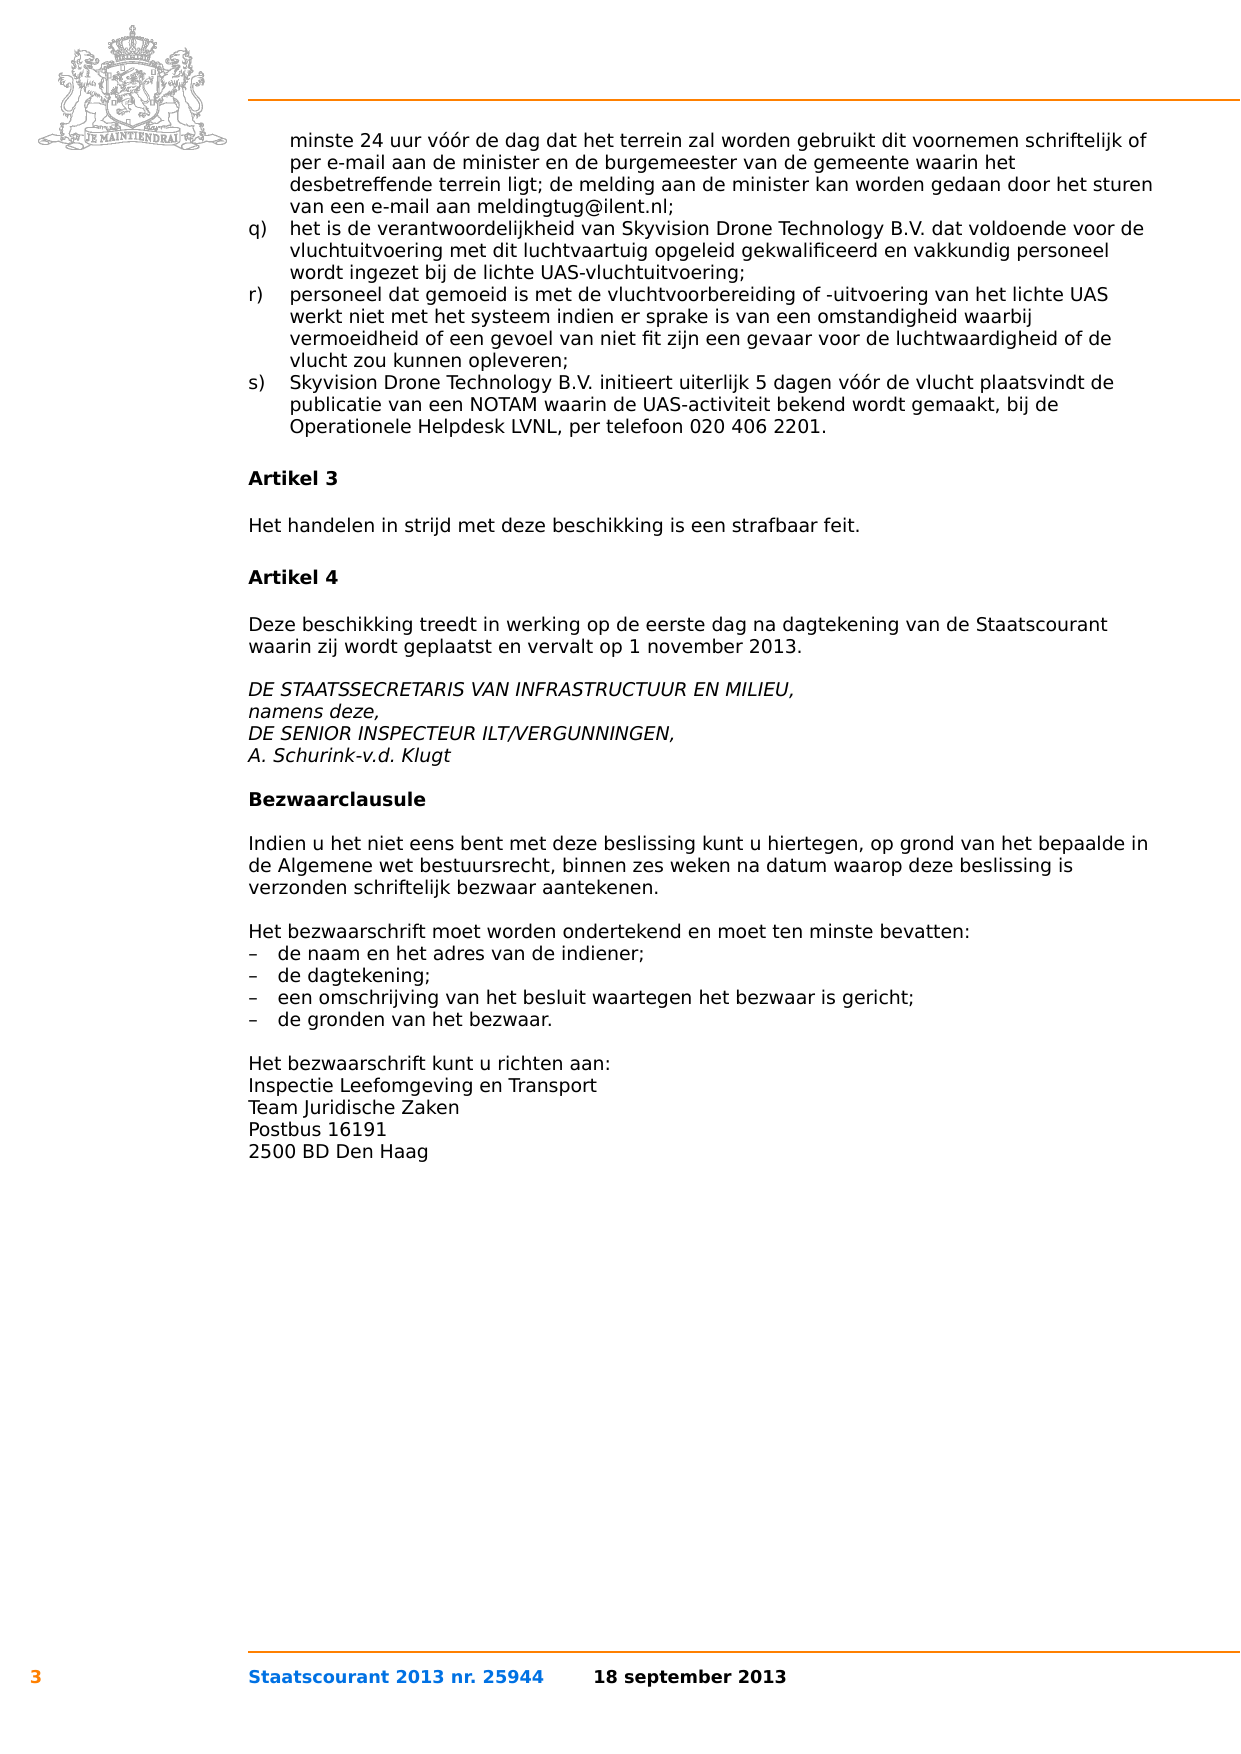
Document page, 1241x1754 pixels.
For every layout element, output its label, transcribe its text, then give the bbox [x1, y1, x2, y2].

text Het bezwaarschrift moet worden ondertekend en moet ten minste bevatten: [248, 921, 1163, 943]
text q) het is de verantwoordelijkheid van Skyvision Drone Technology B.V. dat voldoende voor de vluchtuitvoering met dit luchtvaartuig opgeleid gekwalificeerd en vakkundig personeel wordt ingezet bij de lichte UAS-vluchtuitvoering; [248, 218, 1163, 284]
text – de gronden van het bezwaar. [248, 1009, 1163, 1031]
text Inspectie Leefomgeving en Transport [248, 1074, 1163, 1097]
text – een omschrijving van het besluit waartegen het bezwaar is gericht; [248, 987, 1163, 1009]
text Postbus 16191 [248, 1118, 1163, 1141]
subtitle Artikel 4 [248, 567, 1163, 588]
text DE STAATSSECRETARIS VAN INFRASTRUCTUUR EN MILIEU, namens deze, DE SENIOR INSPECTEUR ILT/VERGUNNINGEN, A. Schurink-v.d. Klugt [248, 679, 1163, 767]
text Deze beschikking treedt in werking op de eerste dag na dagtekening van de Staatscourant waarin zij wordt geplaatst en vervalt op 1 november 2013. [248, 613, 1163, 657]
text s) Skyvision Drone Technology B.V. initieert uiterlijk 5 dagen vóór de vlucht plaatsvindt de publicatie van een NOTAM waarin de UAS-activiteit bekend wordt gemaakt, bij de Operationele Helpdesk LVNL, per telefoon 020 406 2201. [248, 372, 1163, 438]
subtitle Artikel 3 [248, 468, 1163, 489]
text minste 24 uur vóór de dag dat het terrein zal worden gebruikt dit voornemen schriftelijk of per e-mail aan de minister en de burgemeester van de gemeente waarin het desbetreffende terrein ligt; de melding aan de minister kan worden gedaan door het sturen van een e-mail aan meldingtug@ilent.nl; [248, 130, 1163, 218]
text – de naam en het adres van de indiener; [248, 943, 1163, 965]
picture [38, 25, 227, 150]
text Het bezwaarschrift kunt u richten aan: [248, 1053, 1163, 1074]
text – de dagtekening; [248, 965, 1163, 987]
text 2500 BD Den Haag [248, 1141, 1163, 1162]
text Indien u het niet eens bent met deze beslissing kunt u hiertegen, op grond van het bepaalde in de Algemene wet bestuursrecht, binnen zes weken na datum waarop deze beslissing is verzonden schriftelijk bezwaar aantekenen. [248, 833, 1163, 899]
text Bezwaarclausule [248, 789, 1163, 811]
text Team Juridische Zaken [248, 1097, 1163, 1118]
text r) personeel dat gemoeid is met de vluchtvoorbereiding of -uitvoering van het lichte UAS werkt niet met het systeem indien er sprake is van een omstandigheid waarbij vermoeidheid of een gevoel van niet fit zijn een gevaar voor de luchtwaardigheid of de vlucht zou kunnen opleveren; [248, 284, 1163, 372]
text Het handelen in strijd met deze beschikking is een strafbaar feit. [248, 514, 1163, 537]
